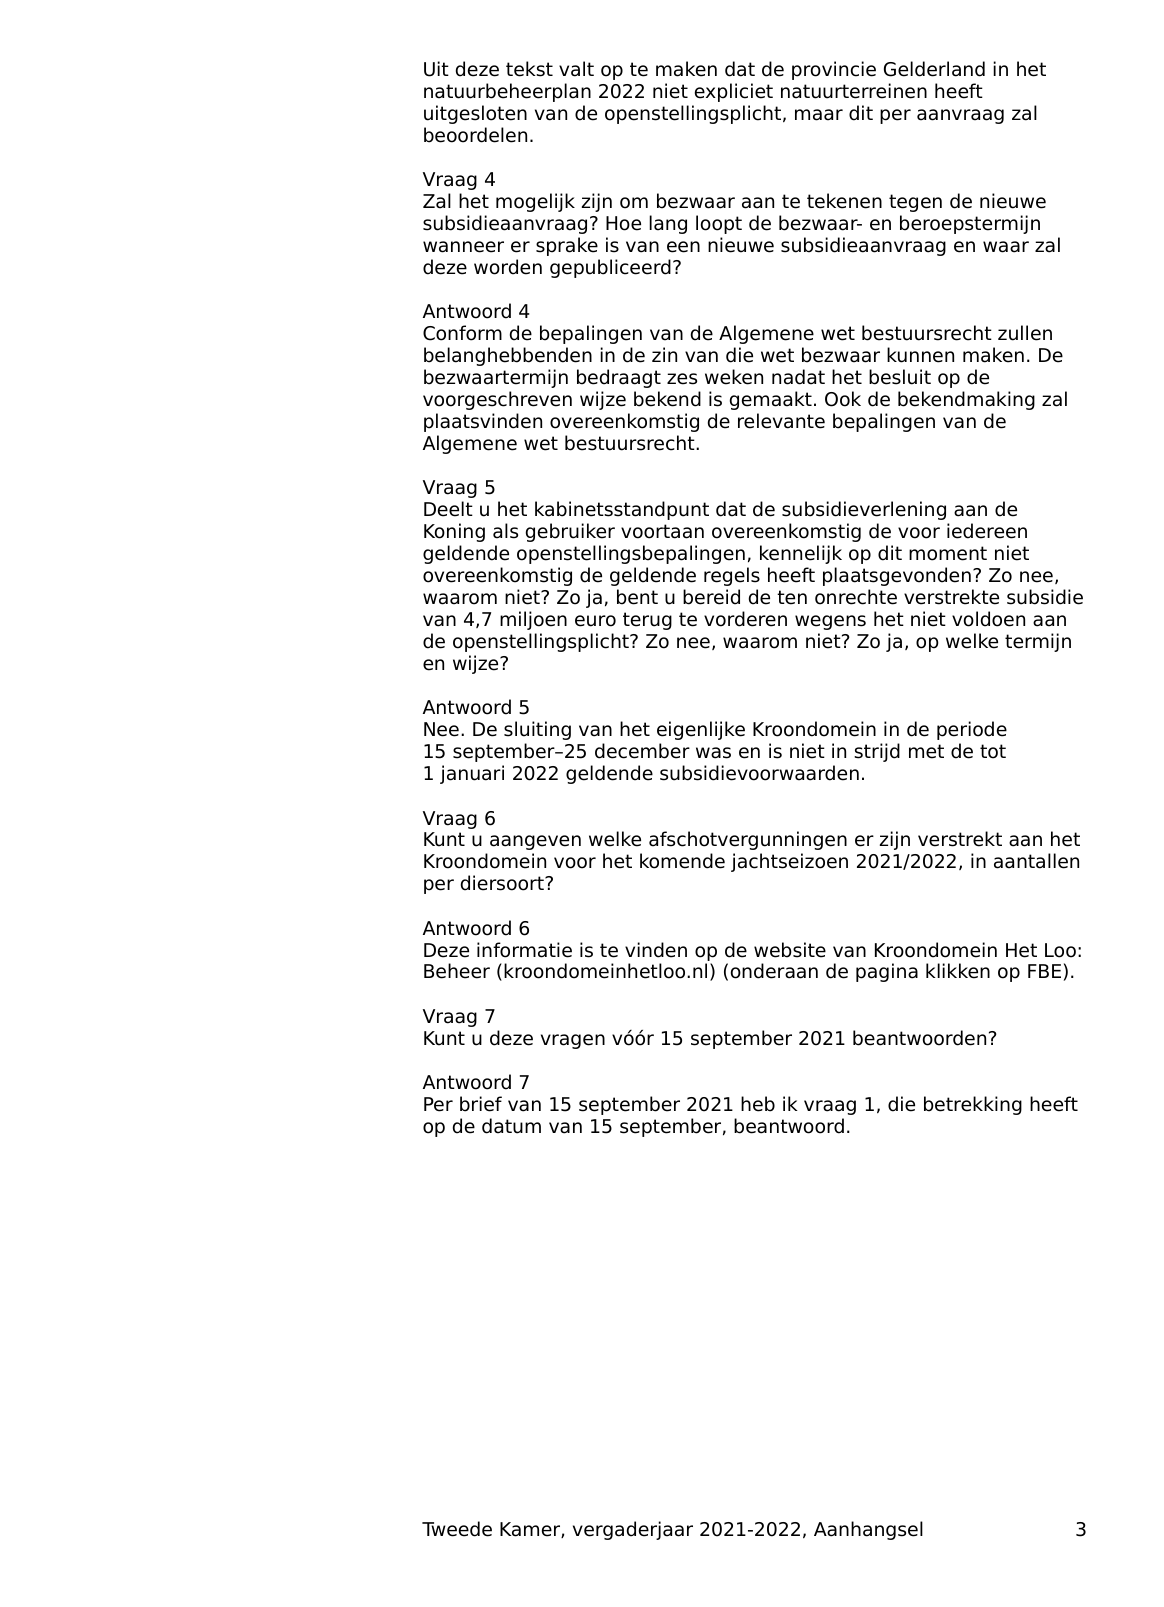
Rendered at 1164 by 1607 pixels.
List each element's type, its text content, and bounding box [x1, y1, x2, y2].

text Uit deze tekst valt op te maken dat de provincie Gelderland in het natuurbeheerplan 2022 niet expliciet natuurterreinen heeft uitgesloten van de openstellingsplicht, maar dit per aanvraag zal beoordelen. [422, 59, 1087, 147]
text Deze informatie is te vinden op de website van Kroondomein Het Loo: Beheer (kroondomeinhetloo.nl) (onderaan de pagina klikken op FBE). [422, 939, 1087, 983]
text Antwoord 4 [422, 301, 1087, 323]
text Vraag 4 [422, 169, 1087, 191]
text Nee. De sluiting van het eigenlijke Kroondomein in de periode 15 september–25 december was en is niet in strijd met de tot 1 januari 2022 geldende subsidievoorwaarden. [422, 719, 1087, 785]
text Zal het mogelijk zijn om bezwaar aan te tekenen tegen de nieuwe subsidieaanvraag? Hoe lang loopt de bezwaar- en beroepstermijn wanneer er sprake is van een nieuwe subsidieaanvraag en waar zal deze worden gepubliceerd? [422, 191, 1087, 279]
text Per brief van 15 september 2021 heb ik vraag 1, die betrekking heeft op de datum van 15 september, beantwoord. [422, 1094, 1087, 1138]
text Deelt u het kabinetsstandpunt dat de subsidieverlening aan de Koning als gebruiker voortaan overeenkomstig de voor iedereen geldende openstellingsbepalingen, kennelijk op dit moment niet overeenkomstig de geldende regels heeft plaatsgevonden? Zo nee, waarom niet? Zo ja, bent u bereid de ten onrechte verstrekte subsidie van 4,7 miljoen euro terug te vorderen wegens het niet voldoen aan de openstellingsplicht? Zo nee, waarom niet? Zo ja, op welke termijn en wijze? [422, 499, 1087, 675]
text Kunt u aangeven welke afschotvergunningen er zijn verstrekt aan het Kroondomein voor het komende jachtseizoen 2021/2022, in aantallen per diersoort? [422, 829, 1087, 895]
text Vraag 7 [422, 1006, 1087, 1028]
text Antwoord 6 [422, 917, 1087, 939]
text Antwoord 5 [422, 697, 1087, 719]
text Vraag 5 [422, 477, 1087, 499]
text Antwoord 7 [422, 1072, 1087, 1094]
text Vraag 6 [422, 807, 1087, 829]
text Conform de bepalingen van de Algemene wet bestuursrecht zullen belanghebbenden in de zin van die wet bezwaar kunnen maken. De bezwaartermijn bedraagt zes weken nadat het besluit op de voorgeschreven wijze bekend is gemaakt. Ook de bekendmaking zal plaatsvinden overeenkomstig de relevante bepalingen van de Algemene wet bestuursrecht. [422, 323, 1087, 455]
text Kunt u deze vragen vóór 15 september 2021 beantwoorden? [422, 1028, 1087, 1049]
